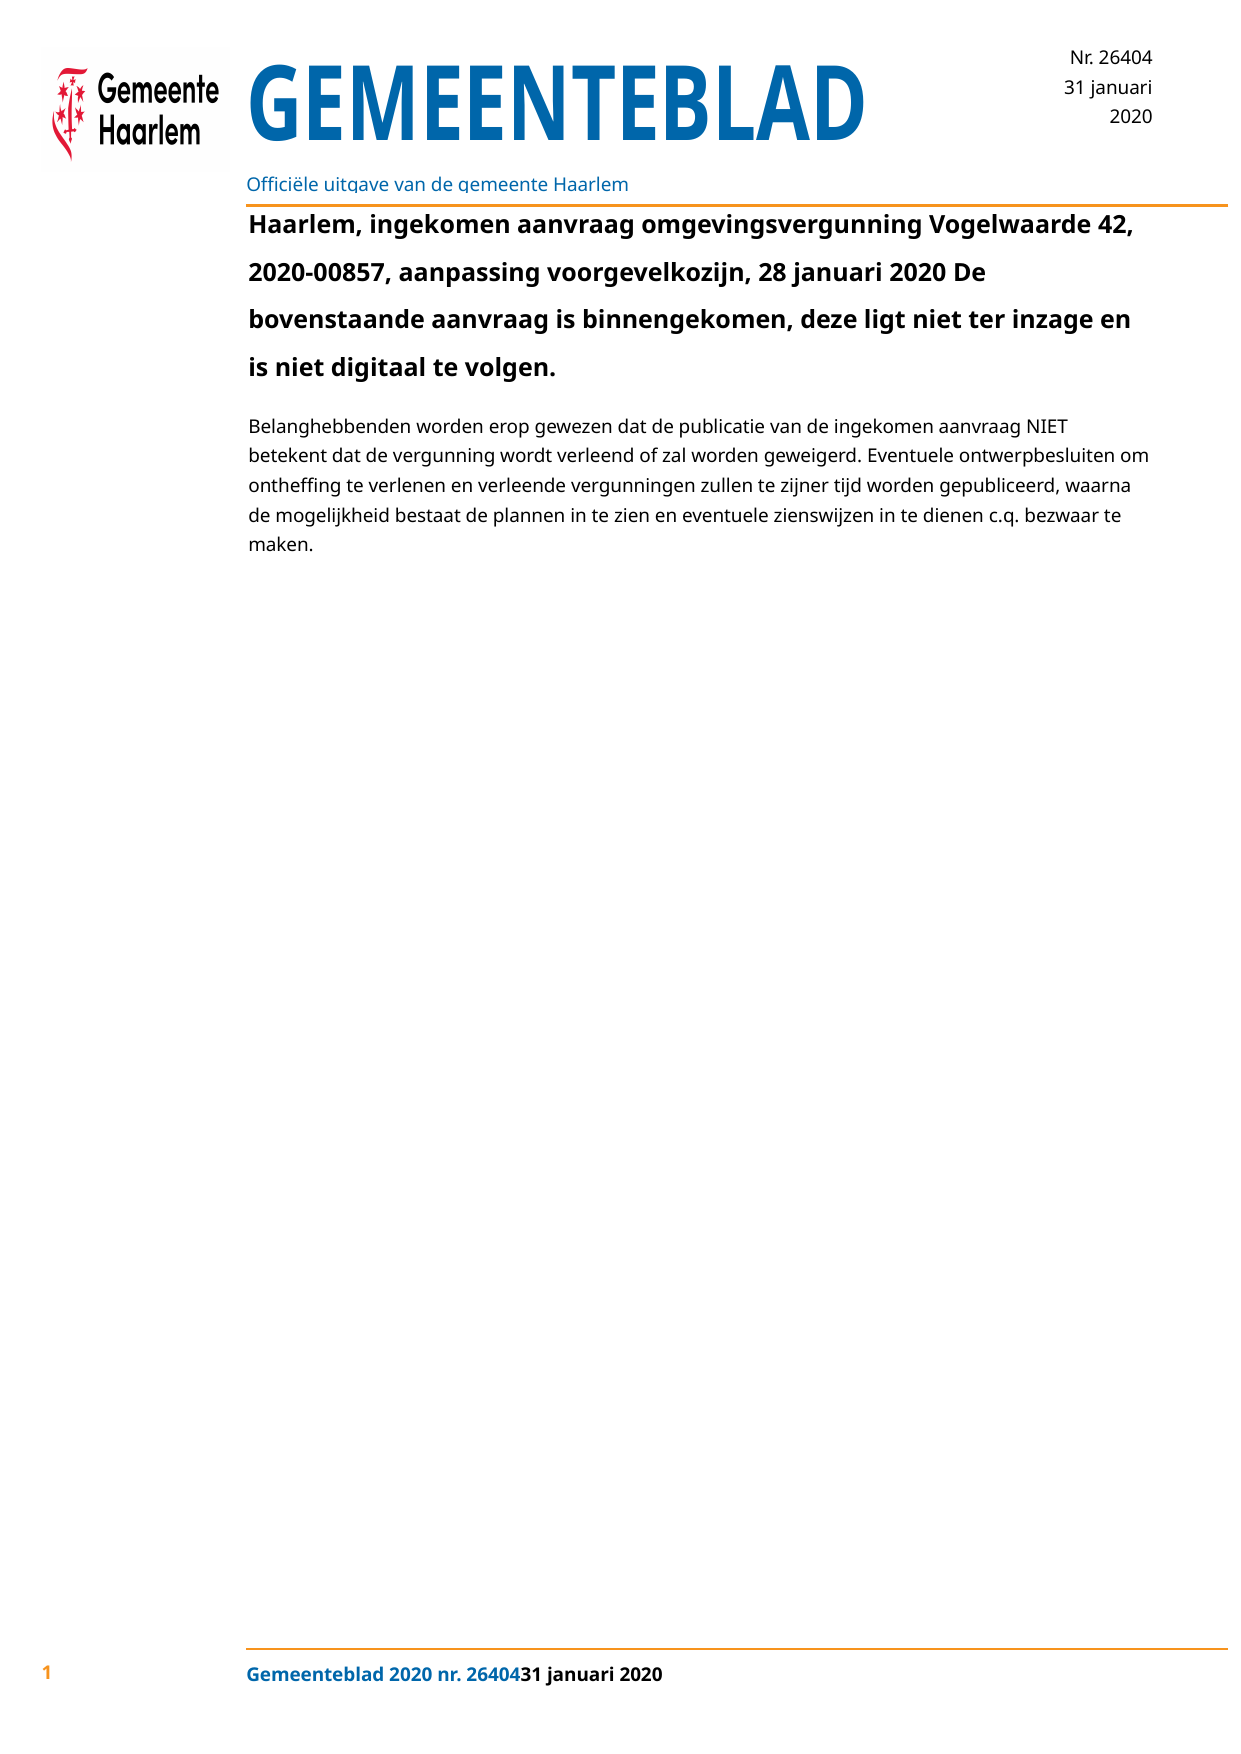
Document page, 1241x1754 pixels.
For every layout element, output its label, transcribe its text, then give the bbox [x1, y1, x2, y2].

picture [41, 47, 231, 172]
text Belanghebbenden worden erop gewezen dat de publicatie van de ingekomen aanvraag NIET betekent dat de vergunning wordt verleend of zal worden geweigerd. Eventuele ontwerpbesluiten om ontheffing te verlenen en verleende vergunningen zullen te zijner tijd worden gepubliceerd, waarna de mogelijkheid bestaat de plannen in te zien en eventuele zienswijzen in te dienen c.q. bezwaar te maken. [248, 413, 1152, 557]
text Haarlem, ingekomen aanvraag omgevingsvergunning Vogelwaarde 42, 2020-00857, aanpassing voorgevelkozijn, 28 januari 2020 De bovenstaande aanvraag is binnengekomen, deze ligt niet ter inzage en is niet digitaal te volgen. [248, 207, 1152, 384]
